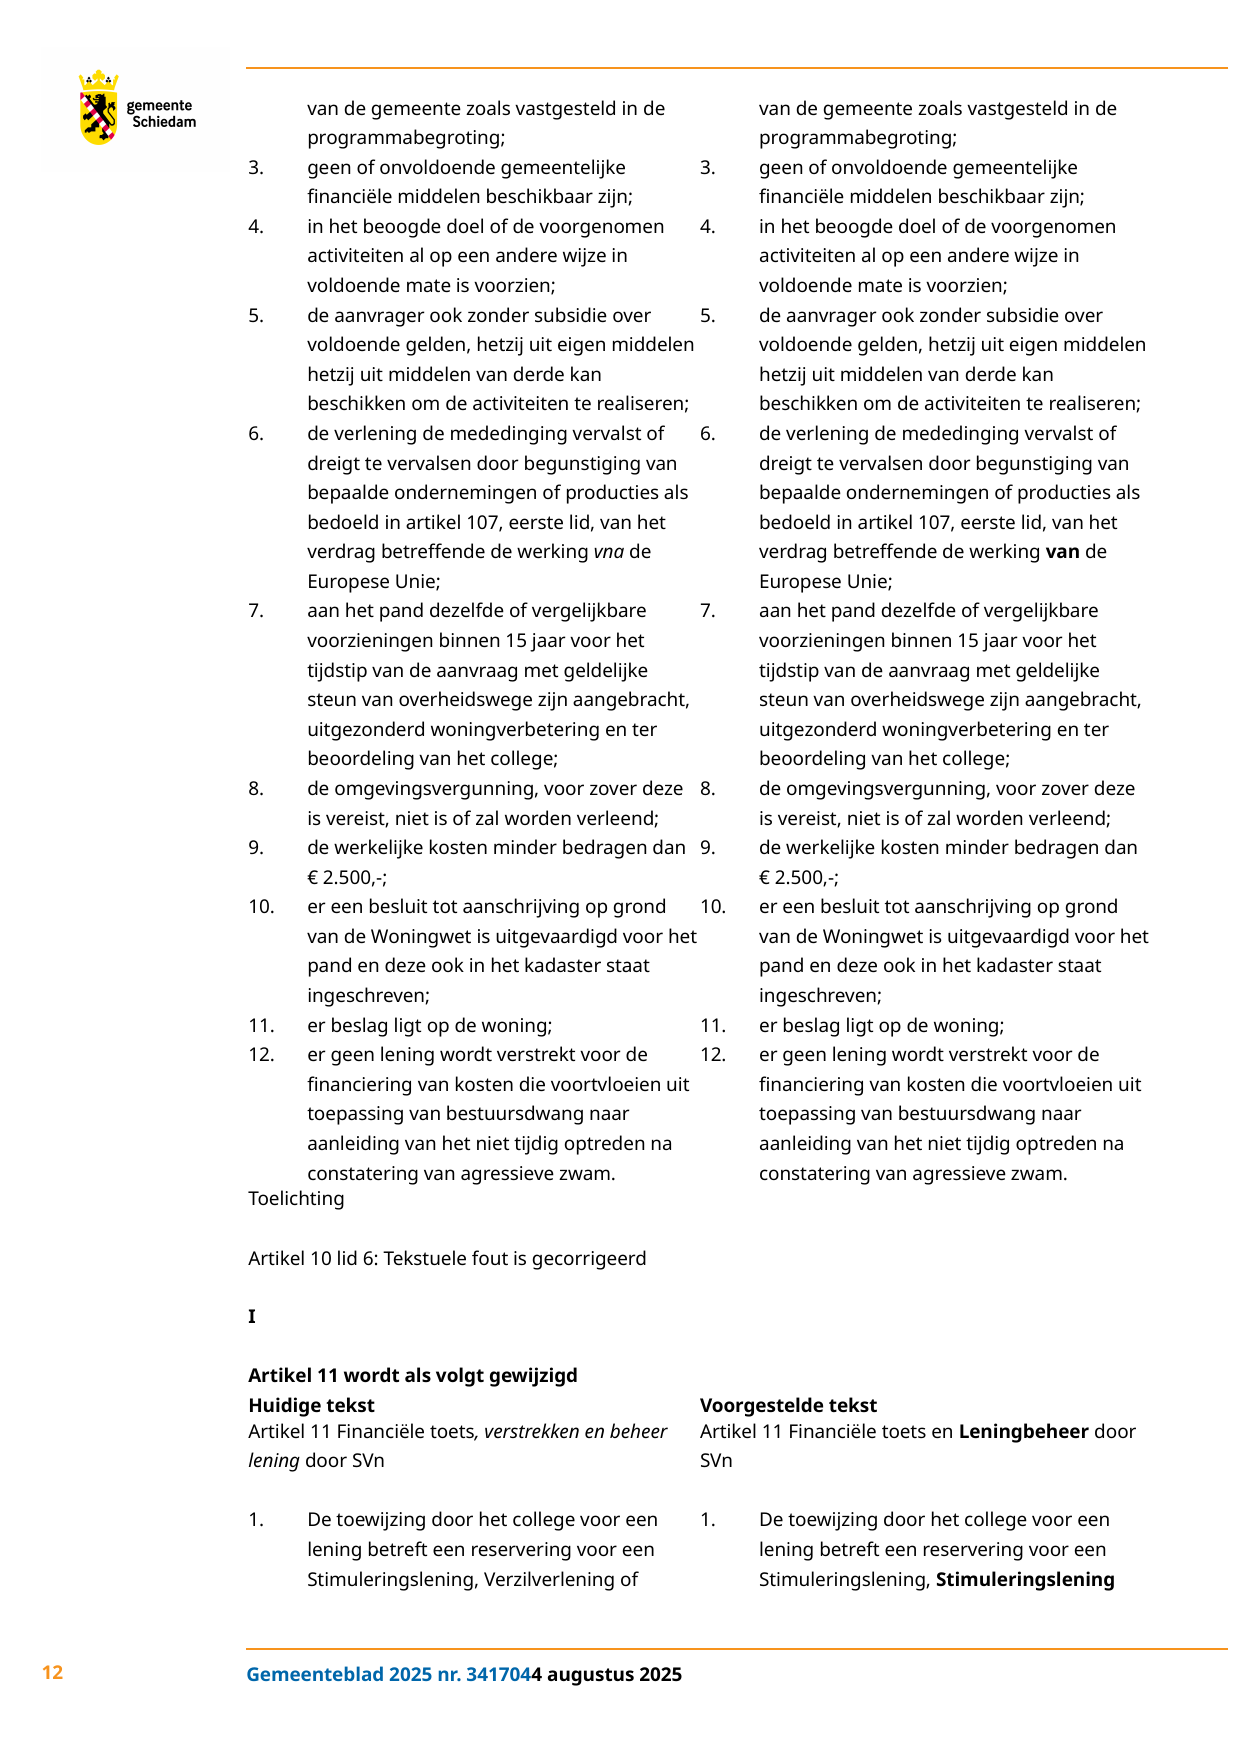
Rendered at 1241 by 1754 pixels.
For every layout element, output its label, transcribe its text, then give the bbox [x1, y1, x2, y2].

table_cell van de gemeente zoals vastgesteld in de programmabegroting; geen of onvoldoende gemeentelijke financiële middelen beschikbaar zijn; in het beoogde doel of de voorgenomen activiteiten al op een andere wijze in voldoende mate is voorzien; de aanvrager ook zonder subsidie over voldoende gelden, hetzij uit eigen middelen hetzij uit middelen van derde kan beschikken om de activiteiten te realiseren; de verlening de mededinging vervalst of dreigt te vervalsen door begunstiging van bepaalde ondernemingen of producties als bedoeld in artikel 107, eerste lid, van het verdrag betreffende de werking vna de Europese Unie; aan het pand dezelfde of vergelijkbare voorzieningen binnen 15 jaar voor het tijdstip van de aanvraag met geldelijke steun van overheidswege zijn aangebracht, uitgezonderd woningverbetering en ter beoordeling van het college; de omgevingsvergunning, voor zover deze is vereist, niet is of zal worden verleend; de werkelijke kosten minder bedragen dan € 2.500,-; er een besluit tot aanschrijving op grond van de Woningwet is uitgevaardigd voor het pand en deze ook in het kadaster staat ingeschreven; er beslag ligt op de woning; er geen lening wordt verstrekt voor de financiering van kosten die voortvloeien uit toepassing van bestuursdwang naar aanleiding van het niet tijdig optreden na constatering van agressieve zwam. [248, 95, 700, 1186]
picture [41, 47, 231, 172]
table_header Huidige tekst [248, 1392, 700, 1418]
table_cell van de gemeente zoals vastgesteld in de programmabegroting; geen of onvoldoende gemeentelijke financiële middelen beschikbaar zijn; in het beoogde doel of de voorgenomen activiteiten al op een andere wijze in voldoende mate is voorzien; de aanvrager ook zonder subsidie over voldoende gelden, hetzij uit eigen middelen hetzij uit middelen van derde kan beschikken om de activiteiten te realiseren; de verlening de mededinging vervalst of dreigt te vervalsen door begunstiging van bepaalde ondernemingen of producties als bedoeld in artikel 107, eerste lid, van het verdrag betreffende de werking van de Europese Unie; aan het pand dezelfde of vergelijkbare voorzieningen binnen 15 jaar voor het tijdstip van de aanvraag met geldelijke steun van overheidswege zijn aangebracht, uitgezonderd woningverbetering en ter beoordeling van het college; de omgevingsvergunning, voor zover deze is vereist, niet is of zal worden verleend; de werkelijke kosten minder bedragen dan € 2.500,-; er een besluit tot aanschrijving op grond van de Woningwet is uitgevaardigd voor het pand en deze ook in het kadaster staat ingeschreven; er beslag ligt op de woning; er geen lening wordt verstrekt voor de financiering van kosten die voortvloeien uit toepassing van bestuursdwang naar aanleiding van het niet tijdig optreden na constatering van agressieve zwam. [700, 95, 1152, 1186]
table_header Voorgestelde tekst [700, 1392, 1152, 1418]
text I [248, 1303, 1152, 1329]
table_cell Toelichting Artikel 10 lid 6: Tekstuele fout is gecorrigeerd [248, 1186, 1152, 1270]
table_cell Artikel 11 Financiële toets en Leningbeheer door SVn De toewijzing door het college voor een lening betreft een reservering voor een Stimuleringslening, Stimuleringslening [700, 1418, 1152, 1591]
table_cell Artikel 11 Financiële toets, verstrekken en beheer lening door SVn De toewijzing door het college voor een lening betreft een reservering voor een Stimuleringslening, Verzilverlening of [248, 1418, 700, 1591]
text Artikel 11 wordt als volgt gewijzigd [248, 1362, 1152, 1388]
